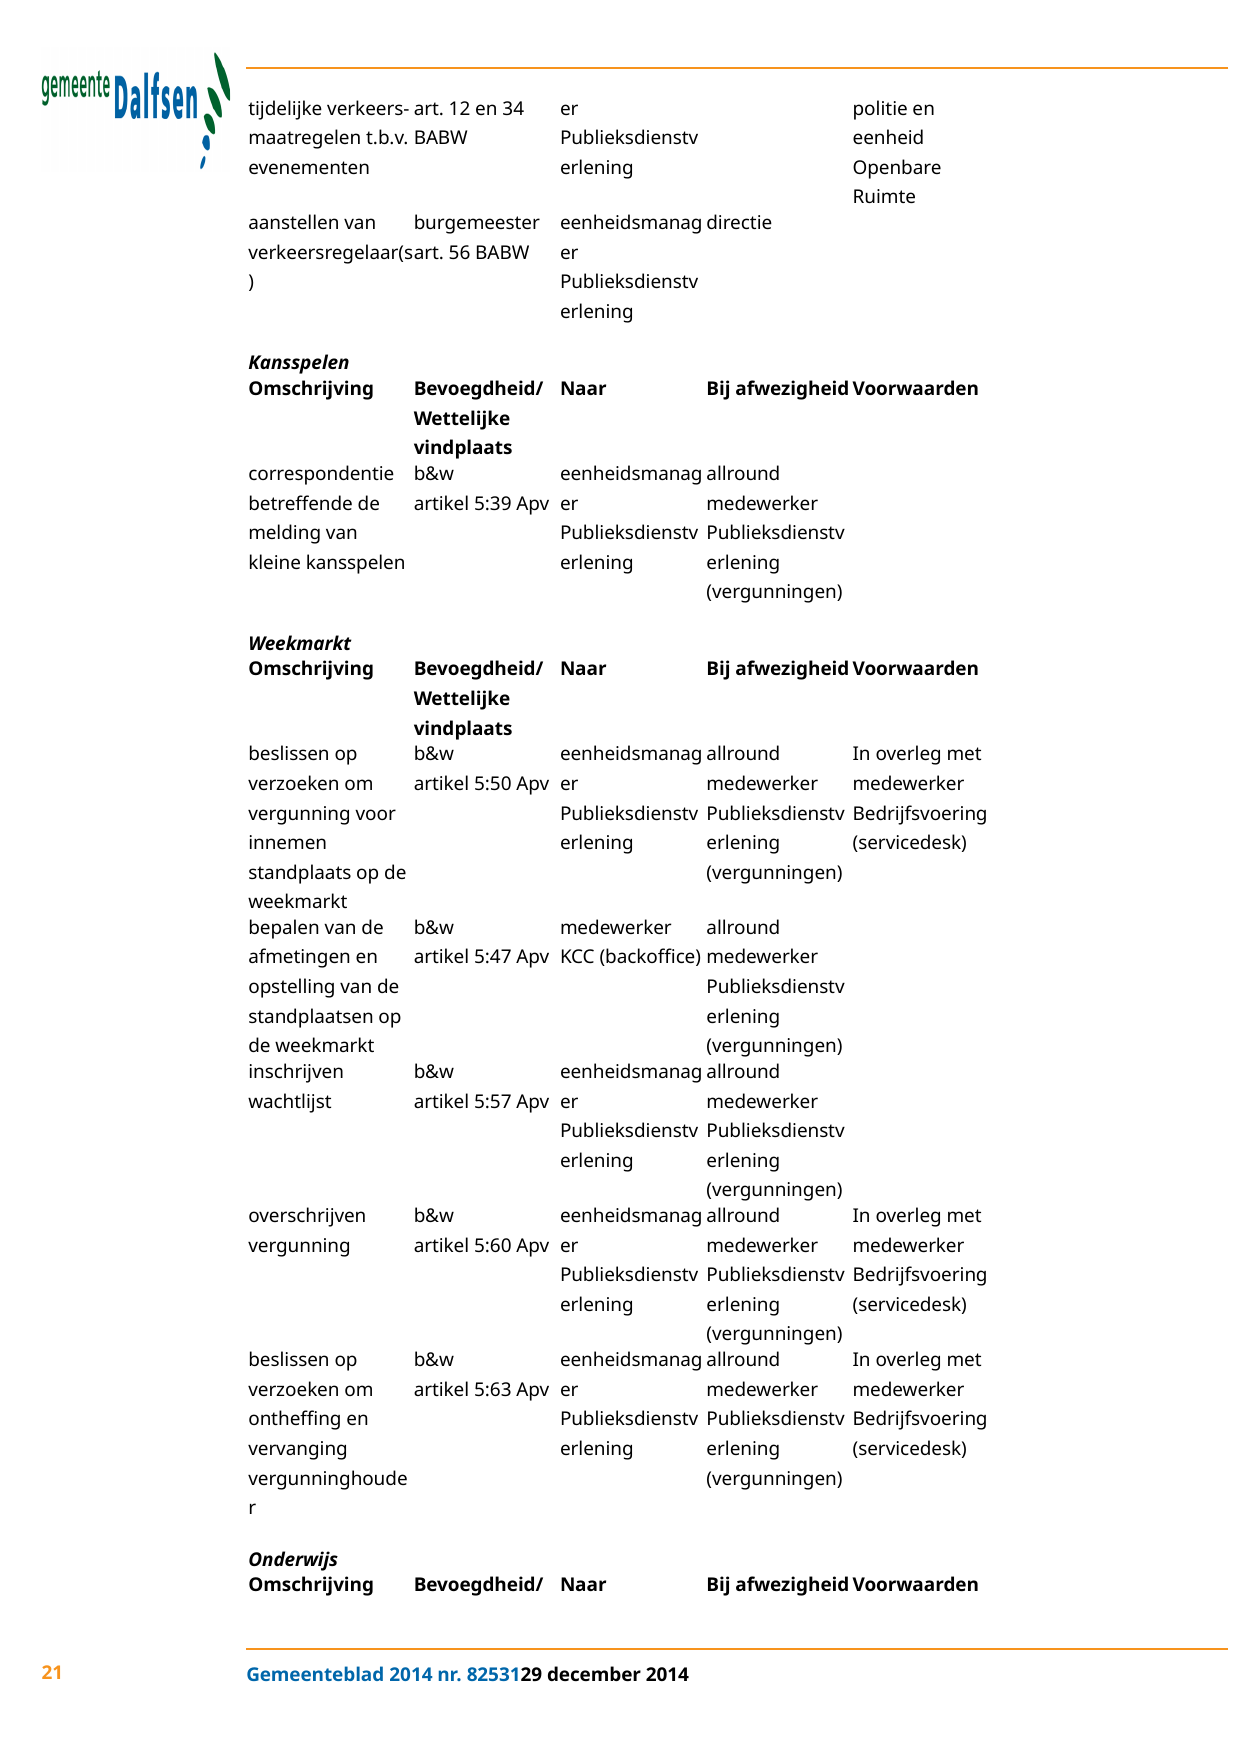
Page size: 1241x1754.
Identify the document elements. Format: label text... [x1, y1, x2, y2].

table_cell [560, 604, 706, 630]
table_cell [853, 460, 999, 604]
table_cell [706, 1520, 852, 1546]
table_cell Naar [560, 656, 706, 741]
table_cell [414, 350, 560, 375]
table_cell bepalen van de afmetingen en opstelling van de standplaatsen op de weekmarkt [248, 914, 413, 1058]
table_cell Omschrijving [248, 1571, 413, 1597]
table_cell [248, 1520, 413, 1546]
table_cell eenheidsmanager Publieksdienstverlening [560, 1202, 706, 1346]
table_cell [706, 350, 852, 375]
table_cell [414, 604, 560, 630]
table_cell allround medewerker Publieksdienstverlening (vergunningen) [706, 1058, 852, 1202]
table_cell [560, 630, 706, 656]
table_cell [706, 630, 852, 656]
table_cell correspondentie betreffende de melding van kleine kansspelen [248, 460, 413, 604]
table_cell [853, 914, 999, 1058]
table_cell [248, 324, 413, 349]
table_cell [560, 1546, 706, 1571]
table_cell Bij afwezigheid [706, 375, 852, 460]
table_cell Naar [560, 1571, 706, 1597]
table_cell Bevoegdheid/Wettelijke vindplaats [414, 656, 560, 741]
table_cell Voorwaarden [853, 1571, 999, 1597]
table_cell medewerker KCC (backoffice) [560, 914, 706, 1058]
picture [41, 47, 231, 172]
table_cell directie [706, 209, 852, 324]
table_cell [853, 1058, 999, 1202]
table_cell [853, 604, 999, 630]
table_cell [706, 604, 852, 630]
table_cell allround medewerker Publieksdienstverlening (vergunningen) [706, 460, 852, 604]
table_cell [560, 350, 706, 375]
table_cell inschrijven wachtlijst [248, 1058, 413, 1202]
table_cell [853, 630, 999, 656]
table_cell burgemeester art. 56 BABW [414, 209, 560, 324]
table_cell [706, 95, 852, 209]
table_cell eenheidsmanager Publieksdienstverlening [560, 1058, 706, 1202]
table_cell Bevoegdheid/Wettelijke vindplaats [414, 375, 560, 460]
table_cell b&w artikel 5:57 Apv [414, 1058, 560, 1202]
table_cell beslissen op verzoeken om ontheffing en vervanging vergunninghouder [248, 1346, 413, 1520]
table_cell [706, 1546, 852, 1571]
table_cell [706, 324, 852, 349]
table_cell Omschrijving [248, 656, 413, 741]
table_cell b&w artikel 5:60 Apv [414, 1202, 560, 1346]
table_cell [414, 1546, 560, 1571]
table_cell [853, 209, 999, 324]
table_cell Weekmarkt [248, 630, 413, 656]
table_cell eenheidsmanager Publieksdienstverlening [560, 209, 706, 324]
table_cell er Publieksdienstverlening [560, 95, 706, 209]
table_cell allround medewerker Publieksdienstverlening (vergunningen) [706, 1202, 852, 1346]
table_cell Bij afwezigheid [706, 656, 852, 741]
table_cell b&w artikel 5:47 Apv [414, 914, 560, 1058]
table_cell b&w artikel 5:63 Apv [414, 1346, 560, 1520]
table_cell In overleg met medewerker Bedrijfsvoering (servicedesk) [853, 1346, 999, 1520]
table_cell [560, 1520, 706, 1546]
table_cell Bevoegdheid/ [414, 1571, 560, 1597]
table_cell [414, 324, 560, 349]
table_cell Voorwaarden [853, 656, 999, 741]
table_cell eenheidsmanager Publieksdienstverlening [560, 460, 706, 604]
table_cell Voorwaarden [853, 375, 999, 460]
table_cell tijdelijke verkeers- maatregelen t.b.v. evenementen [248, 95, 413, 209]
table_cell art. 12 en 34 BABW [414, 95, 560, 209]
table_cell Onderwijs [248, 1546, 413, 1571]
table_cell allround medewerker Publieksdienstverlening (vergunningen) [706, 914, 852, 1058]
table_cell [414, 630, 560, 656]
table_cell Kansspelen [248, 350, 413, 375]
table_cell aanstellen van verkeersregelaar(s) [248, 209, 413, 324]
table_cell [414, 1520, 560, 1546]
table_cell [853, 1546, 999, 1571]
table_cell politie en eenheid Openbare Ruimte [853, 95, 999, 209]
table_cell b&w artikel 5:50 Apv [414, 741, 560, 914]
table_cell eenheidsmanager Publieksdienstverlening [560, 1346, 706, 1520]
table_cell [248, 604, 413, 630]
table_cell beslissen op verzoeken om vergunning voor innemen standplaats op de weekmarkt [248, 741, 413, 914]
table_cell b&w artikel 5:39 Apv [414, 460, 560, 604]
table_cell Bij afwezigheid [706, 1571, 852, 1597]
table_cell In overleg met medewerker Bedrijfsvoering (servicedesk) [853, 1202, 999, 1346]
table_cell [853, 1520, 999, 1546]
table_cell eenheidsmanager Publieksdienstverlening [560, 741, 706, 914]
table_cell [853, 350, 999, 375]
table_cell overschrijven vergunning [248, 1202, 413, 1346]
table_cell allround medewerker Publieksdienstverlening (vergunningen) [706, 1346, 852, 1520]
table_cell Omschrijving [248, 375, 413, 460]
table_cell [560, 324, 706, 349]
table_cell [853, 324, 999, 349]
table_cell Naar [560, 375, 706, 460]
table_cell allround medewerker Publieksdienstverlening (vergunningen) [706, 741, 852, 914]
table_cell In overleg met medewerker Bedrijfsvoering (servicedesk) [853, 741, 999, 914]
